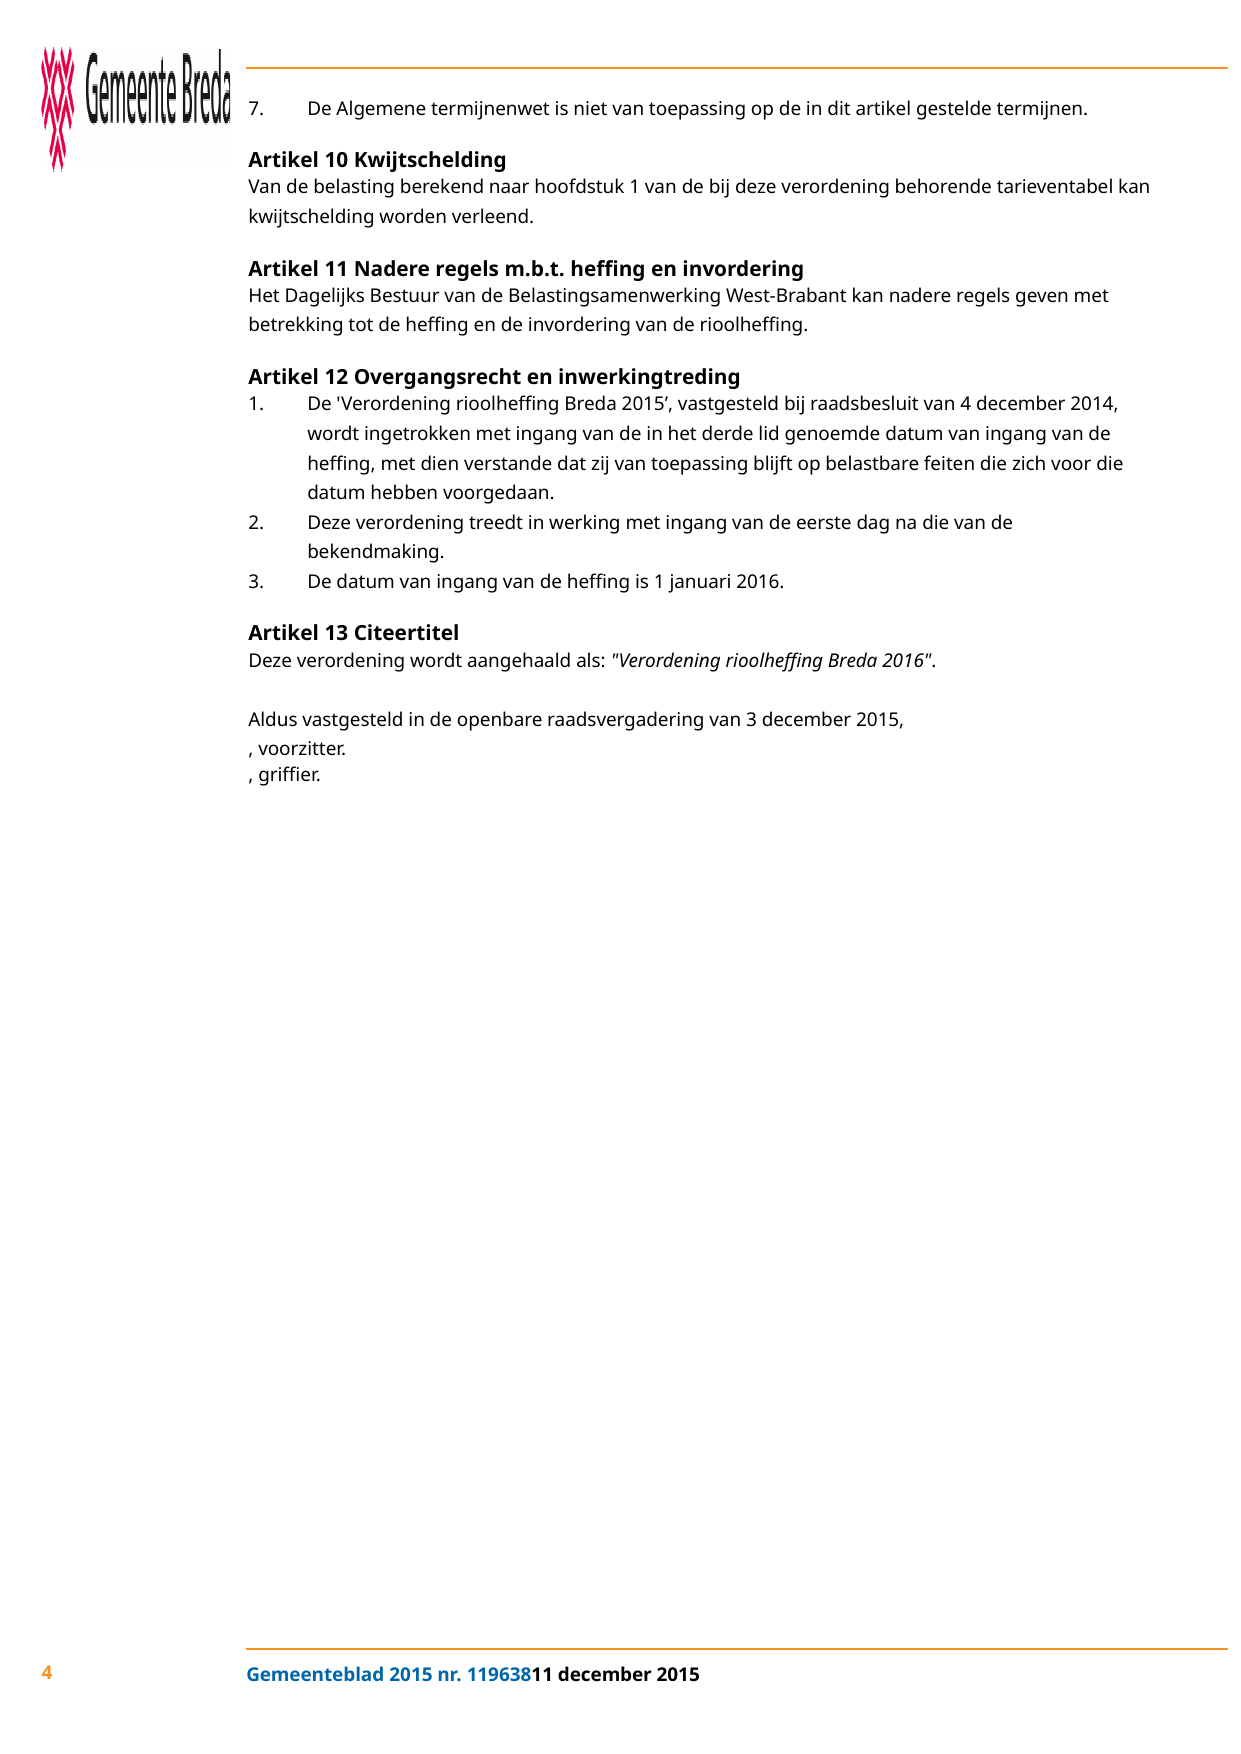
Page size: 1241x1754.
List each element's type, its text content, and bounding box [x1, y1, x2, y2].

text , griffier. [248, 761, 1152, 787]
text Van de belasting berekend naar hoofdstuk 1 van de bij deze verordening behorende tarieventabel kan kwijtschelding worden verleend. [248, 174, 1152, 229]
text Artikel 11 Nadere regels m.b.t. heffing en invordering [248, 254, 1152, 282]
list De 'Verordening rioolheffing Breda 2015’, vastgesteld bij raadsbesluit van 4 december 2014, wordt ingetrokken met ingang van de in het derde lid genoemde datum van ingang van de heffing, met dien verstande dat zij van toepassing blijft op belastbare feiten die zich voor die datum hebben voorgedaan. [248, 391, 1152, 505]
text Het Dagelijks Bestuur van de Belastingsamenwerking West-Brabant kan nadere regels geven met betrekking tot de heffing en de invordering van de rioolheffing. [248, 282, 1152, 337]
picture [41, 47, 231, 172]
text Deze verordening wordt aangehaald als: "Verordening rioolheffing Breda 2016". [248, 647, 1152, 673]
list De datum van ingang van de heffing is 1 januari 2016. [248, 568, 1152, 594]
list Deze verordening treedt in werking met ingang van de eerste dag na die van de bekendmaking. [248, 509, 1152, 564]
text Artikel 10 Kwijtschelding [248, 145, 1152, 174]
list De Algemene termijnenwet is niet van toepassing op de in dit artikel gestelde termijnen. [248, 95, 1152, 121]
text Aldus vastgesteld in de openbare raadsvergadering van 3 december 2015, [248, 706, 1152, 732]
text Artikel 13 Citeertitel [248, 618, 1152, 647]
text Artikel 12 Overgangsrecht en inwerkingtreding [248, 362, 1152, 391]
text , voorzitter. [248, 736, 1152, 761]
